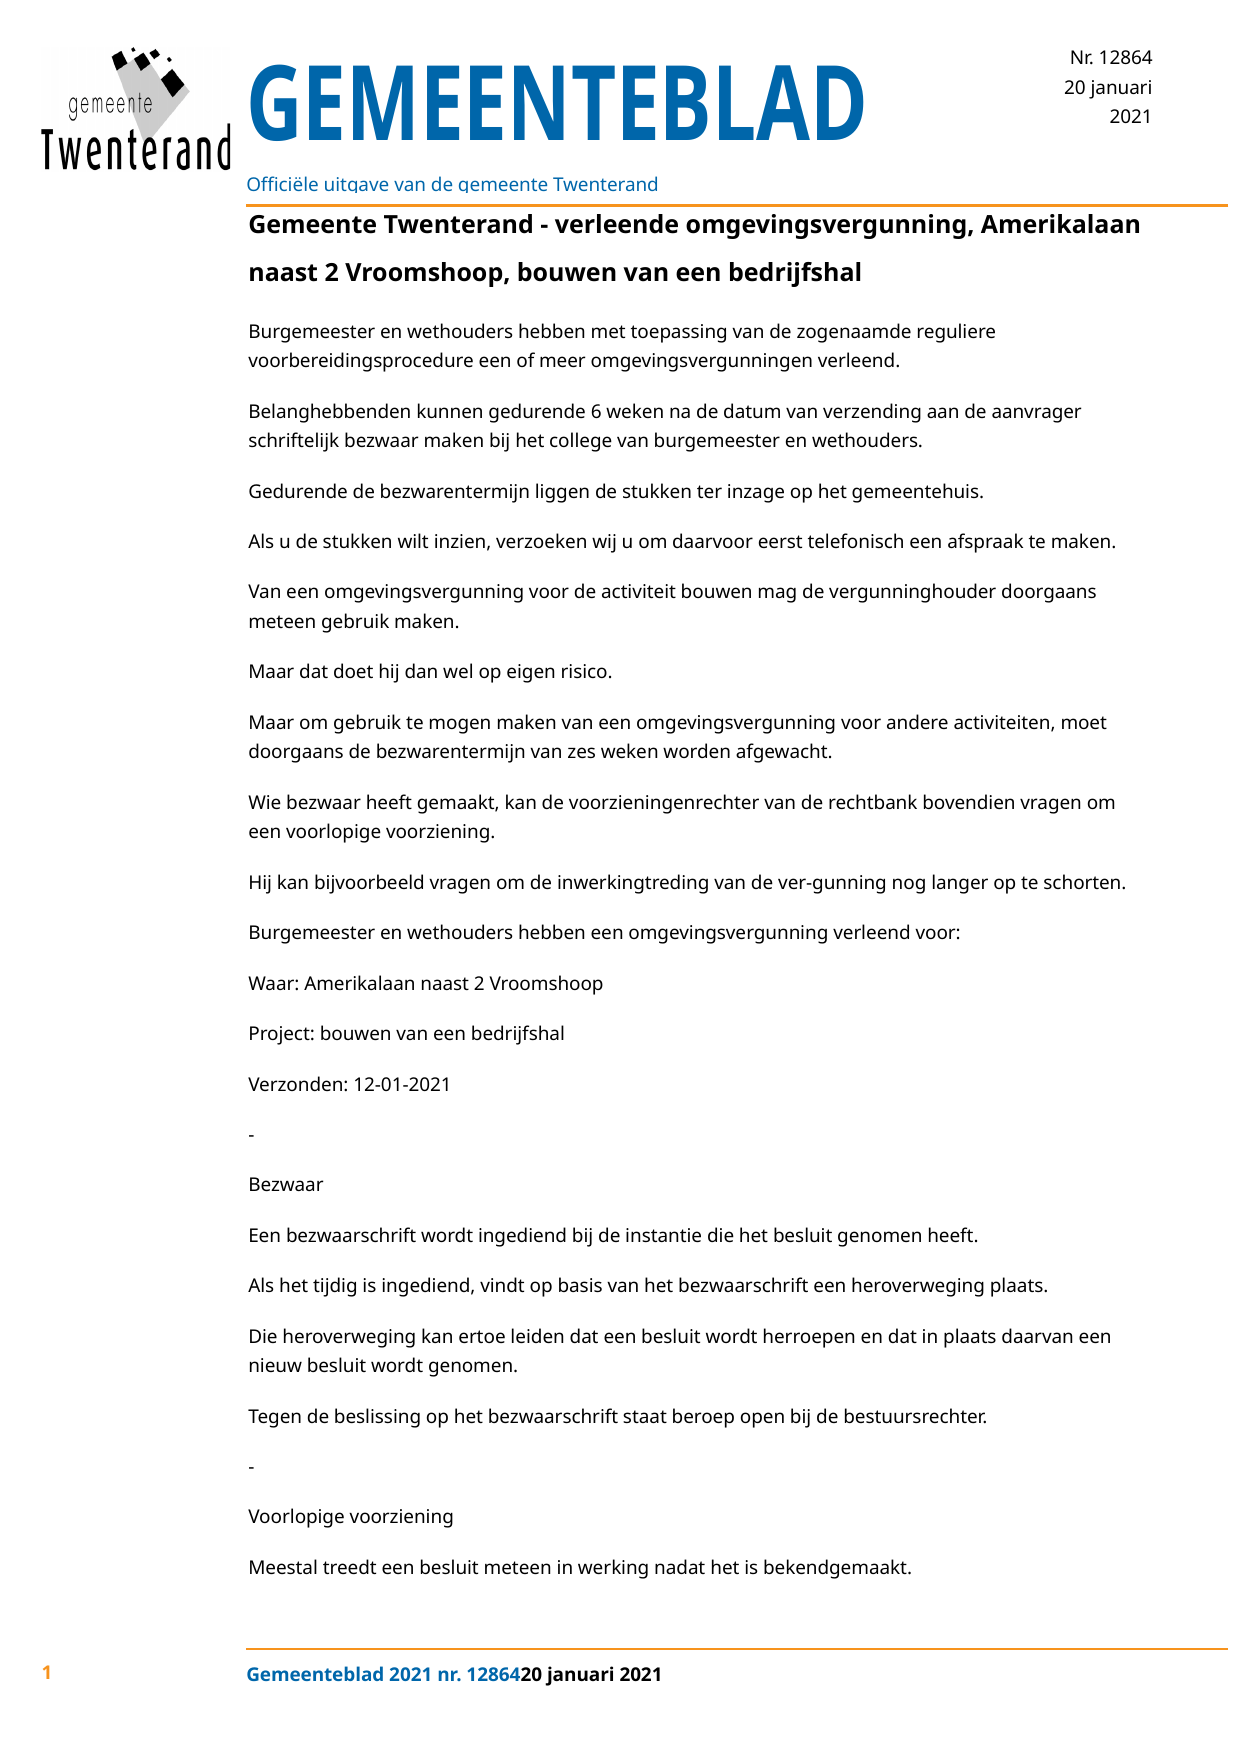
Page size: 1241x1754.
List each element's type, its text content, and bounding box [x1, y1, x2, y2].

text - [248, 1453, 1152, 1479]
text Verzonden: 12-01-2021 [248, 1071, 1152, 1097]
text Als het tijdig is ingediend, vindt op basis van het bezwaarschrift een heroverweging plaats. [248, 1272, 1152, 1298]
text Belanghebbenden kunnen gedurende 6 weken na de datum van verzending aan de aanvrager schriftelijk bezwaar maken bij het college van burgemeester en wethouders. [248, 398, 1152, 453]
text Maar om gebruik te mogen maken van een omgevingsvergunning voor andere activiteiten, moet doorgaans de bezwarentermijn van zes weken worden afgewacht. [248, 709, 1152, 764]
text Bezwaar [248, 1172, 1152, 1197]
picture [41, 47, 231, 172]
text Van een omgevingsvergunning voor de activiteit bouwen mag de vergunninghouder doorgaans meteen gebruik maken. [248, 579, 1152, 634]
text Burgemeester en wethouders hebben met toepassing van de zogenaamde reguliere voorbereidingsprocedure een of meer omgevingsvergunningen verleend. [248, 318, 1152, 373]
text Burgemeester en wethouders hebben een omgevingsvergunning verleend voor: [248, 919, 1152, 945]
text Waar: Amerikalaan naast 2 Vroomshoop [248, 970, 1152, 996]
text Die heroverweging kan ertoe leiden dat een besluit wordt herroepen en dat in plaats daarvan een nieuw besluit wordt genomen. [248, 1323, 1152, 1378]
text Voorlopige voorziening [248, 1504, 1152, 1529]
text Tegen de beslissing op het bezwaarschrift staat beroep open bij de bestuursrechter. [248, 1403, 1152, 1429]
text Maar dat doet hij dan wel op eigen risico. [248, 659, 1152, 684]
text Gedurende de bezwarentermijn liggen de stukken ter inzage op het gemeentehuis. [248, 478, 1152, 504]
text Meestal treedt een besluit meteen in werking nadat het is bekendgemaakt. [248, 1554, 1152, 1580]
text Hij kan bijvoorbeeld vragen om de inwerkingtreding van de ver-gunning nog langer op te schorten. [248, 869, 1152, 895]
text Een bezwaarschrift wordt ingediend bij de instantie die het besluit genomen heeft. [248, 1222, 1152, 1248]
text - [248, 1121, 1152, 1147]
text Gemeente Twenterand - verleende omgevingsvergunning, Amerikalaan naast 2 Vroomshoop, bouwen van een bedrijfshal [248, 207, 1152, 288]
text Als u de stukken wilt inzien, verzoeken wij u om daarvoor eerst telefonisch een afspraak te maken. [248, 528, 1152, 554]
text Wie bezwaar heeft gemaakt, kan de voorzieningenrechter van de rechtbank bovendien vragen om een voorlopige voorziening. [248, 789, 1152, 844]
text Project: bouwen van een bedrijfshal [248, 1020, 1152, 1046]
